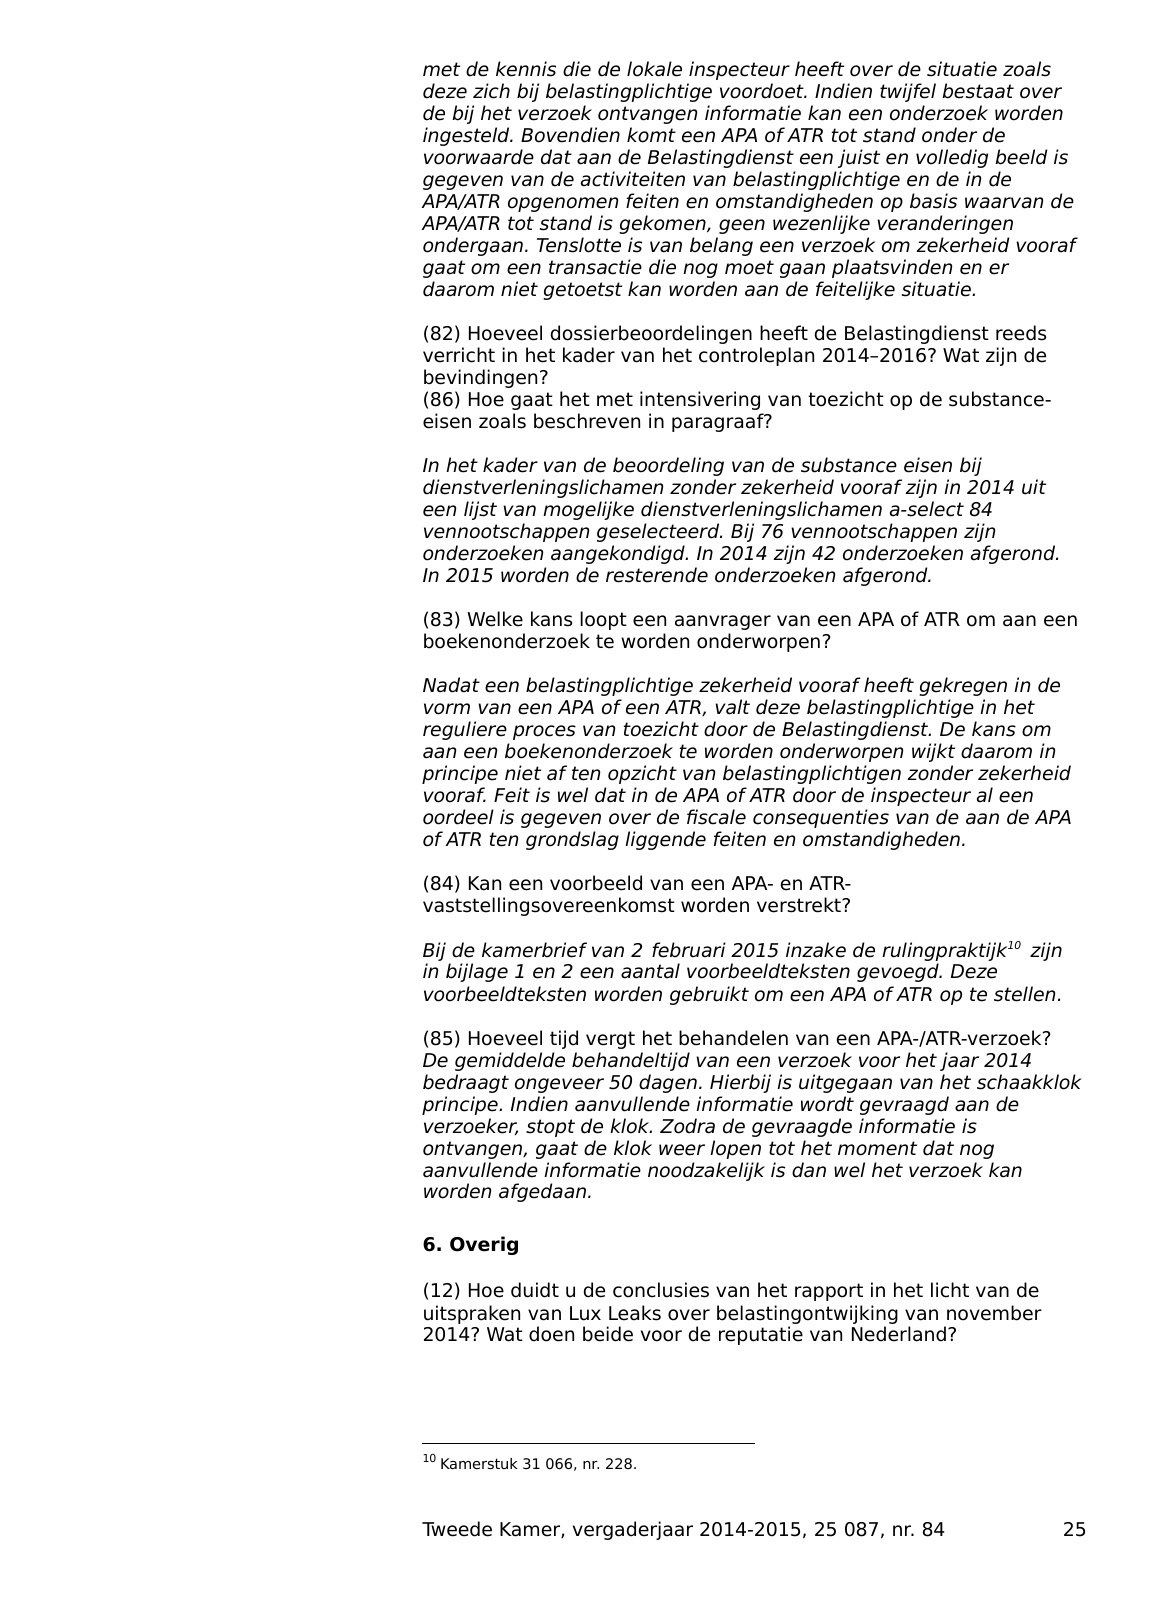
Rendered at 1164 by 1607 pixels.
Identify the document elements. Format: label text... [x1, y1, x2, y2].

text Nadat een belastingplichtige zekerheid vooraf heeft gekregen in de vorm van een APA of een ATR, valt deze belastingplichtige in het reguliere proces van toezicht door de Belastingdienst. De kans om aan een boekenonderzoek te worden onderworpen wijkt daarom in principe niet af ten opzicht van belastingplichtigen zonder zekerheid vooraf. Feit is wel dat in de APA of ATR door de inspecteur al een oordeel is gegeven over de fiscale consequenties van de aan de APA of ATR ten grondslag liggende feiten en omstandigheden. [422, 675, 1087, 851]
text Kamerstuk 31 066, nr. 228. [422, 1452, 1087, 1474]
text De gemiddelde behandeltijd van een verzoek voor het jaar 2014 bedraagt ongeveer 50 dagen. Hierbij is uitgegaan van het schaakklok principe. Indien aanvullende informatie wordt gevraagd aan de verzoeker, stopt de klok. Zodra de gevraagde informatie is ontvangen, gaat de klok weer lopen tot het moment dat nog aanvullende informatie noodzakelijk is dan wel het verzoek kan worden afgedaan. [422, 1049, 1087, 1203]
text (83) Welke kans loopt een aanvrager van een APA of ATR om aan een boekenonderzoek te worden onderworpen? [422, 609, 1087, 653]
text (84) Kan een voorbeeld van een APA- en ATR-vaststellingsovereenkomst worden verstrekt? [422, 873, 1087, 917]
text met de kennis die de lokale inspecteur heeft over de situatie zoals deze zich bij belastingplichtige voordoet. Indien twijfel bestaat over de bij het verzoek ontvangen informatie kan een onderzoek worden ingesteld. Bovendien komt een APA of ATR tot stand onder de voorwaarde dat aan de Belastingdienst een juist en volledig beeld is gegeven van de activiteiten van belastingplichtige en de in de APA/ATR opgenomen feiten en omstandigheden op basis waarvan de APA/ATR tot stand is gekomen, geen wezenlijke veranderingen ondergaan. Tenslotte is van belang een verzoek om zekerheid vooraf gaat om een transactie die nog moet gaan plaatsvinden en er daarom niet getoetst kan worden aan de feitelijke situatie. [422, 59, 1087, 301]
text In het kader van de beoordeling van de substance eisen bij dienstverleningslichamen zonder zekerheid vooraf zijn in 2014 uit een lijst van mogelijke dienstverleningslichamen a-select 84 vennootschappen geselecteerd. Bij 76 vennootschappen zijn onderzoeken aangekondigd. In 2014 zijn 42 onderzoeken afgerond. In 2015 worden de resterende onderzoeken afgerond. [422, 455, 1087, 587]
text (86) Hoe gaat het met intensivering van toezicht op de substance-eisen zoals beschreven in paragraaf? [422, 389, 1087, 433]
text Bij de kamerbrief van 2 februari 2015 inzake de rulingpraktijk zijn in bijlage 1 en 2 een aantal voorbeeldteksten gevoegd. Deze voorbeeldteksten worden gebruikt om een APA of ATR op te stellen. [422, 939, 1087, 1005]
text (82) Hoeveel dossierbeoordelingen heeft de Belastingdienst reeds verricht in het kader van het controleplan 2014–2016? Wat zijn de bevindingen? [422, 323, 1087, 389]
text (12) Hoe duidt u de conclusies van het rapport in het licht van de uitspraken van Lux Leaks over belastingontwijking van november 2014? Wat doen beide voor de reputatie van Nederland? [422, 1280, 1087, 1346]
text (85) Hoeveel tijd vergt het behandelen van een APA-/ATR-verzoek? [422, 1028, 1087, 1049]
subtitle 6. Overig [422, 1233, 1087, 1255]
